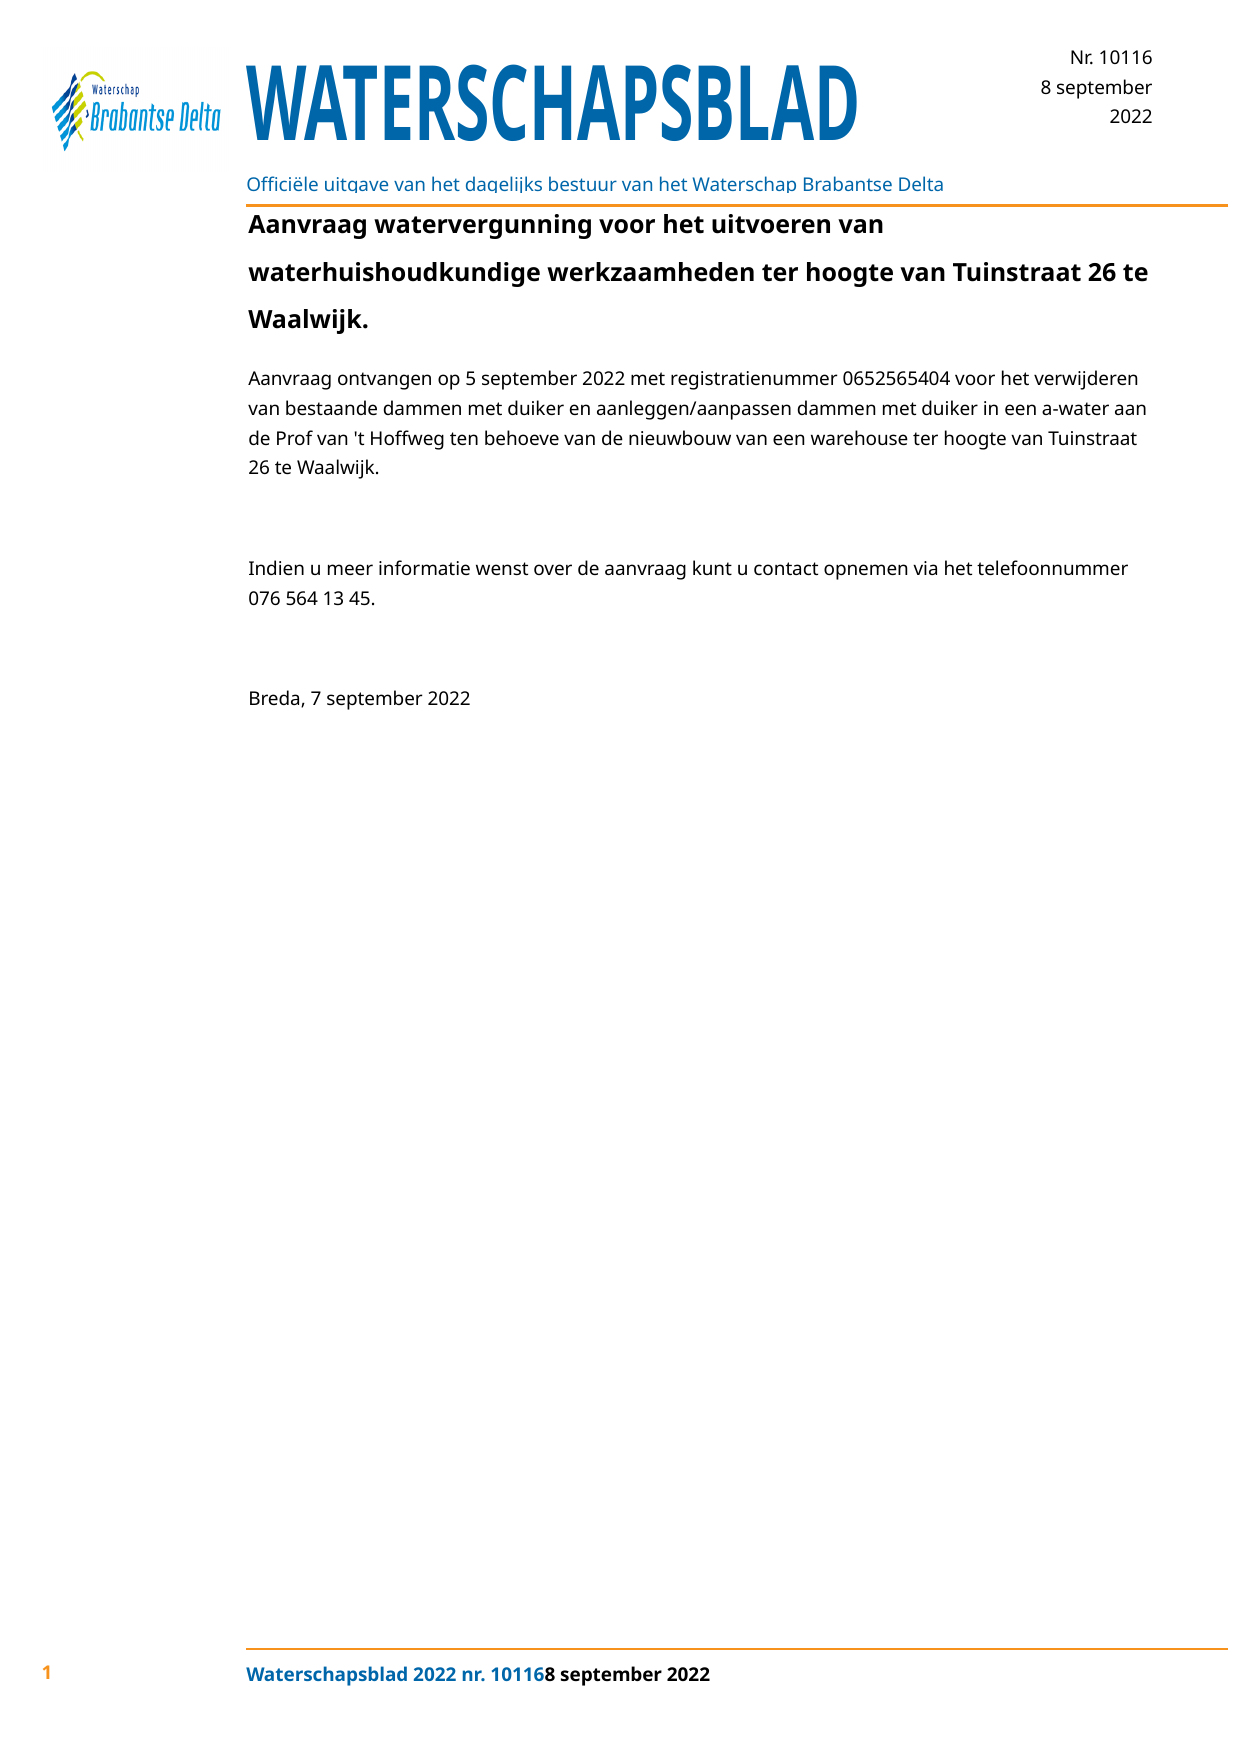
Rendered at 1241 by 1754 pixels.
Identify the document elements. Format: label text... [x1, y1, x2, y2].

text Aanvraag watervergunning voor het uitvoeren van waterhuishoudkundige werkzaamheden ter hoogte van Tuinstraat 26 te Waalwijk. [248, 207, 1152, 336]
picture [41, 47, 231, 172]
text Breda, 7 september 2022 [248, 686, 1152, 711]
text Aanvraag ontvangen op 5 september 2022 met registratienummer 0652565404 voor het verwijderen van bestaande dammen met duiker en aanleggen/aanpassen dammen met duiker in een a-water aan de Prof van 't Hoffweg ten behoeve van de nieuwbouw van een warehouse ter hoogte van Tuinstraat 26 te Waalwijk. [248, 366, 1152, 480]
text Indien u meer informatie wenst over de aanvraag kunt u contact opnemen via het telefoonnummer 076 564 13 45. [248, 555, 1152, 610]
